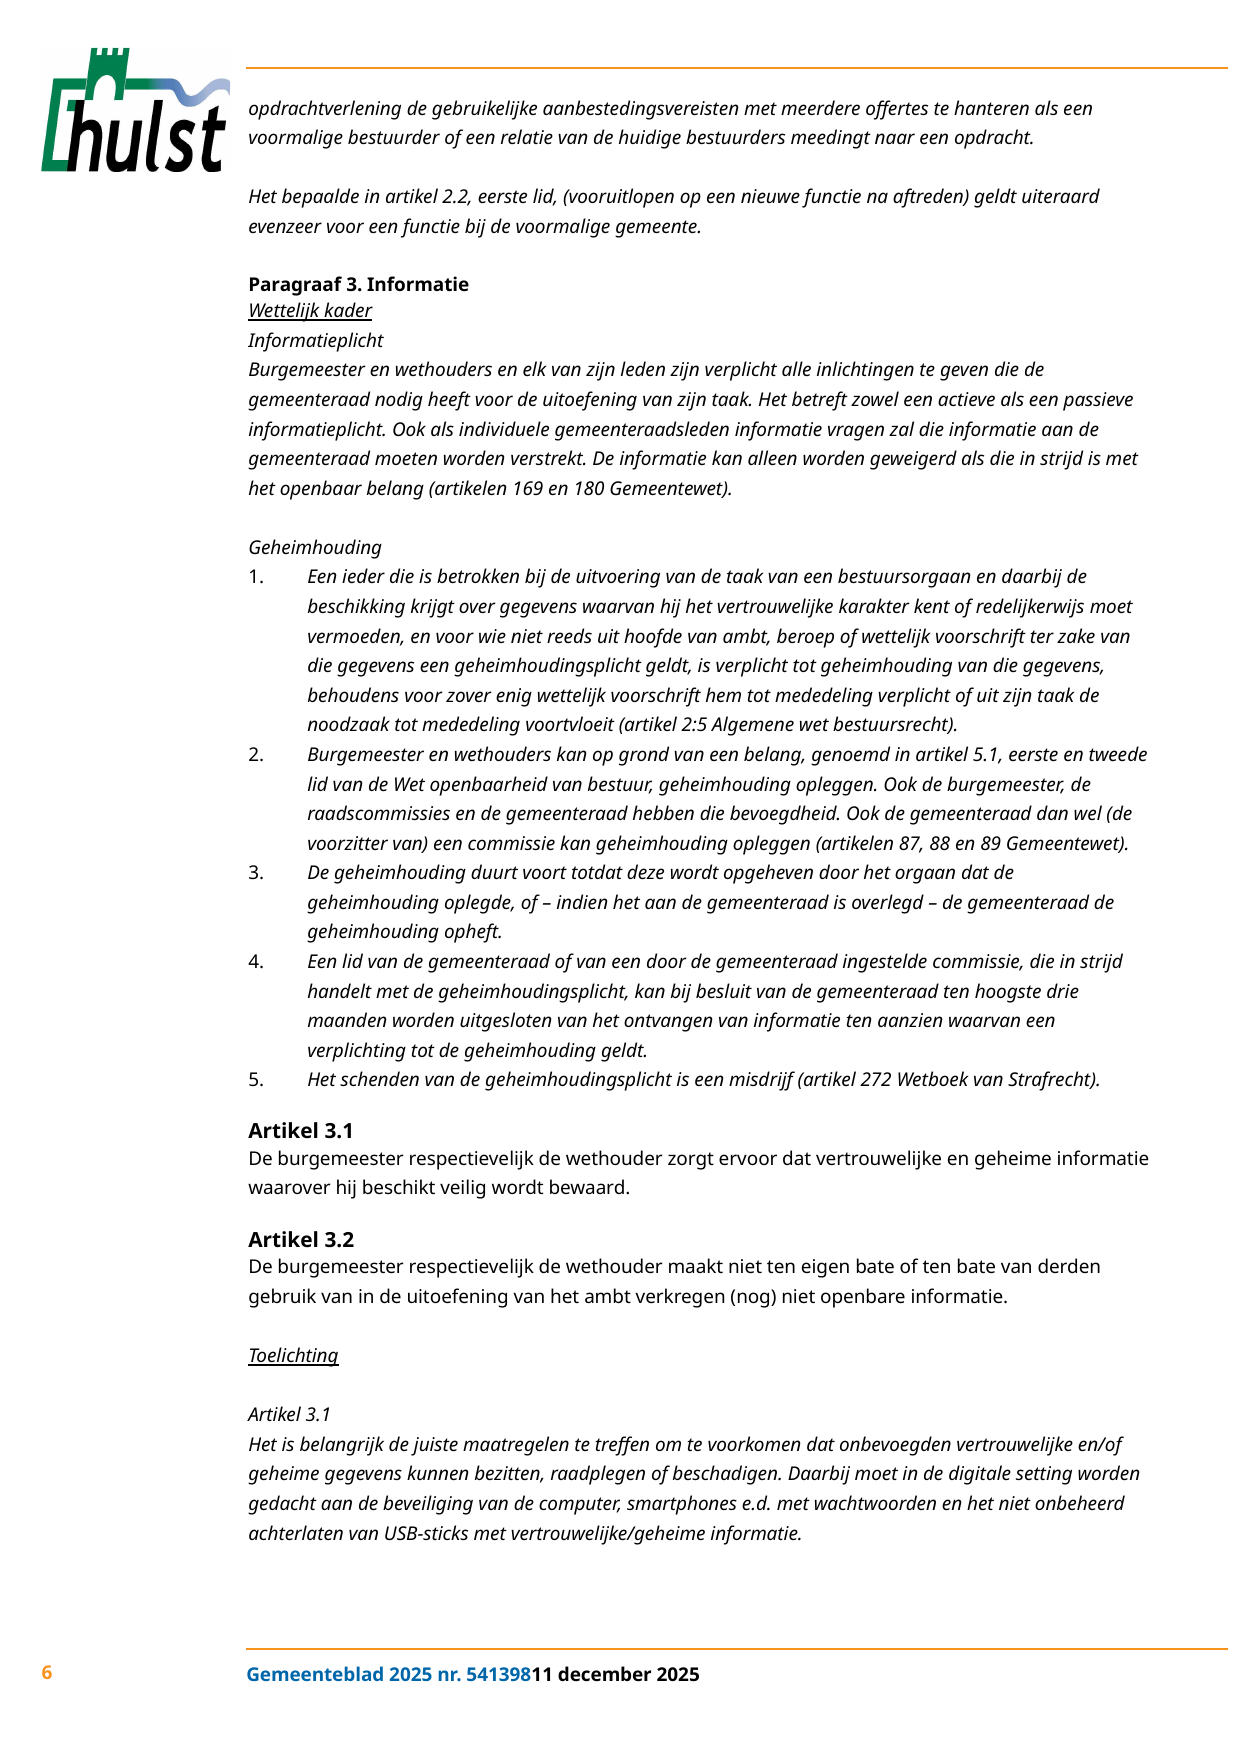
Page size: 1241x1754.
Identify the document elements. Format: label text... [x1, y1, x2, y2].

text De burgemeester respectievelijk de wethouder maakt niet ten eigen bate of ten bate van derden gebruik van in de uitoefening van het ambt verkregen (nog) niet openbare informatie. [248, 1253, 1152, 1309]
text Paragraaf 3. Informatie [248, 272, 1152, 297]
text De burgemeester respectievelijk de wethouder zorgt ervoor dat vertrouwelijke en geheime informatie waarover hij beschikt veilig wordt bewaard. [248, 1145, 1152, 1200]
text Artikel 3.2 [248, 1225, 1152, 1253]
table_header opdrachtverlening de gebruikelijke aanbestedingsvereisten met meerdere offertes te hanteren als een voormalige bestuurder of een relatie van de huidige bestuurders meedingt naar een opdracht. Het bepaalde in artikel 2.2, eerste lid, (vooruitlopen op een nieuwe functie na aftreden) geldt uiteraard evenzeer voor een functie bij de voormalige gemeente. [248, 95, 1152, 239]
table_header Toelichting Artikel 3.1 Het is belangrijk de juiste maatregelen te treffen om te voorkomen dat onbevoegden vertrouwelijke en/of geheime gegevens kunnen bezitten, raadplegen of beschadigen. Daarbij moet in de digitale setting worden gedacht aan de beveiliging van de computer, smartphones e.d. met wachtwoorden en het niet onbeheerd achterlaten van USB-sticks met vertrouwelijke/geheime informatie. [248, 1342, 1152, 1545]
table_header Wettelijk kader Informatieplicht Burgemeester en wethouders en elk van zijn leden zijn verplicht alle inlichtingen te geven die de gemeenteraad nodig heeft voor de uitoefening van zijn taak. Het betreft zowel een actieve als een passieve informatieplicht. Ook als individuele gemeenteraadsleden informatie vragen zal die informatie aan de gemeenteraad moeten worden verstrekt. De informatie kan alleen worden geweigerd als die in strijd is met het openbaar belang (artikelen 169 en 180 Gemeentewet). Geheimhouding Een ieder die is betrokken bij de uitvoering van de taak van een bestuursorgaan en daarbij de beschikking krijgt over gegevens waarvan hij het vertrouwelijke karakter kent of redelijkerwijs moet vermoeden, en voor wie niet reeds uit hoofde van ambt, beroep of wettelijk voorschrift ter zake van die gegevens een geheimhoudingsplicht geldt, is verplicht tot geheimhouding van die gegevens, behoudens voor zover enig wettelijk voorschrift hem tot mededeling verplicht of uit zijn taak de noodzaak tot mededeling voortvloeit (artikel 2:5 Algemene wet bestuursrecht). Burgemeester en wethouders kan op grond van een belang, genoemd in artikel 5.1, eerste en tweede lid van de Wet openbaarheid van bestuur, geheimhouding opleggen. Ook de burgemeester, de raadscommissies en de gemeenteraad hebben die bevoegdheid. Ook de gemeenteraad dan wel (de voorzitter van) een commissie kan geheimhouding opleggen (artikelen 87, 88 en 89 Gemeentewet). De geheimhouding duurt voort totdat deze wordt opgeheven door het orgaan dat de geheimhouding oplegde, of – indien het aan de gemeenteraad is overlegd – de gemeenteraad de geheimhouding opheft. Een lid van de gemeenteraad of van een door de gemeenteraad ingestelde commissie, die in strijd handelt met de geheimhoudingsplicht, kan bij besluit van de gemeenteraad ten hoogste drie maanden worden uitgesloten van het ontvangen van informatie ten aanzien waarvan een verplichting tot de geheimhouding geldt. Het schenden van de geheimhoudingsplicht is een misdrijf (artikel 272 Wetboek van Strafrecht). [248, 298, 1152, 1092]
text Artikel 3.1 [248, 1116, 1152, 1145]
picture [41, 47, 231, 172]
